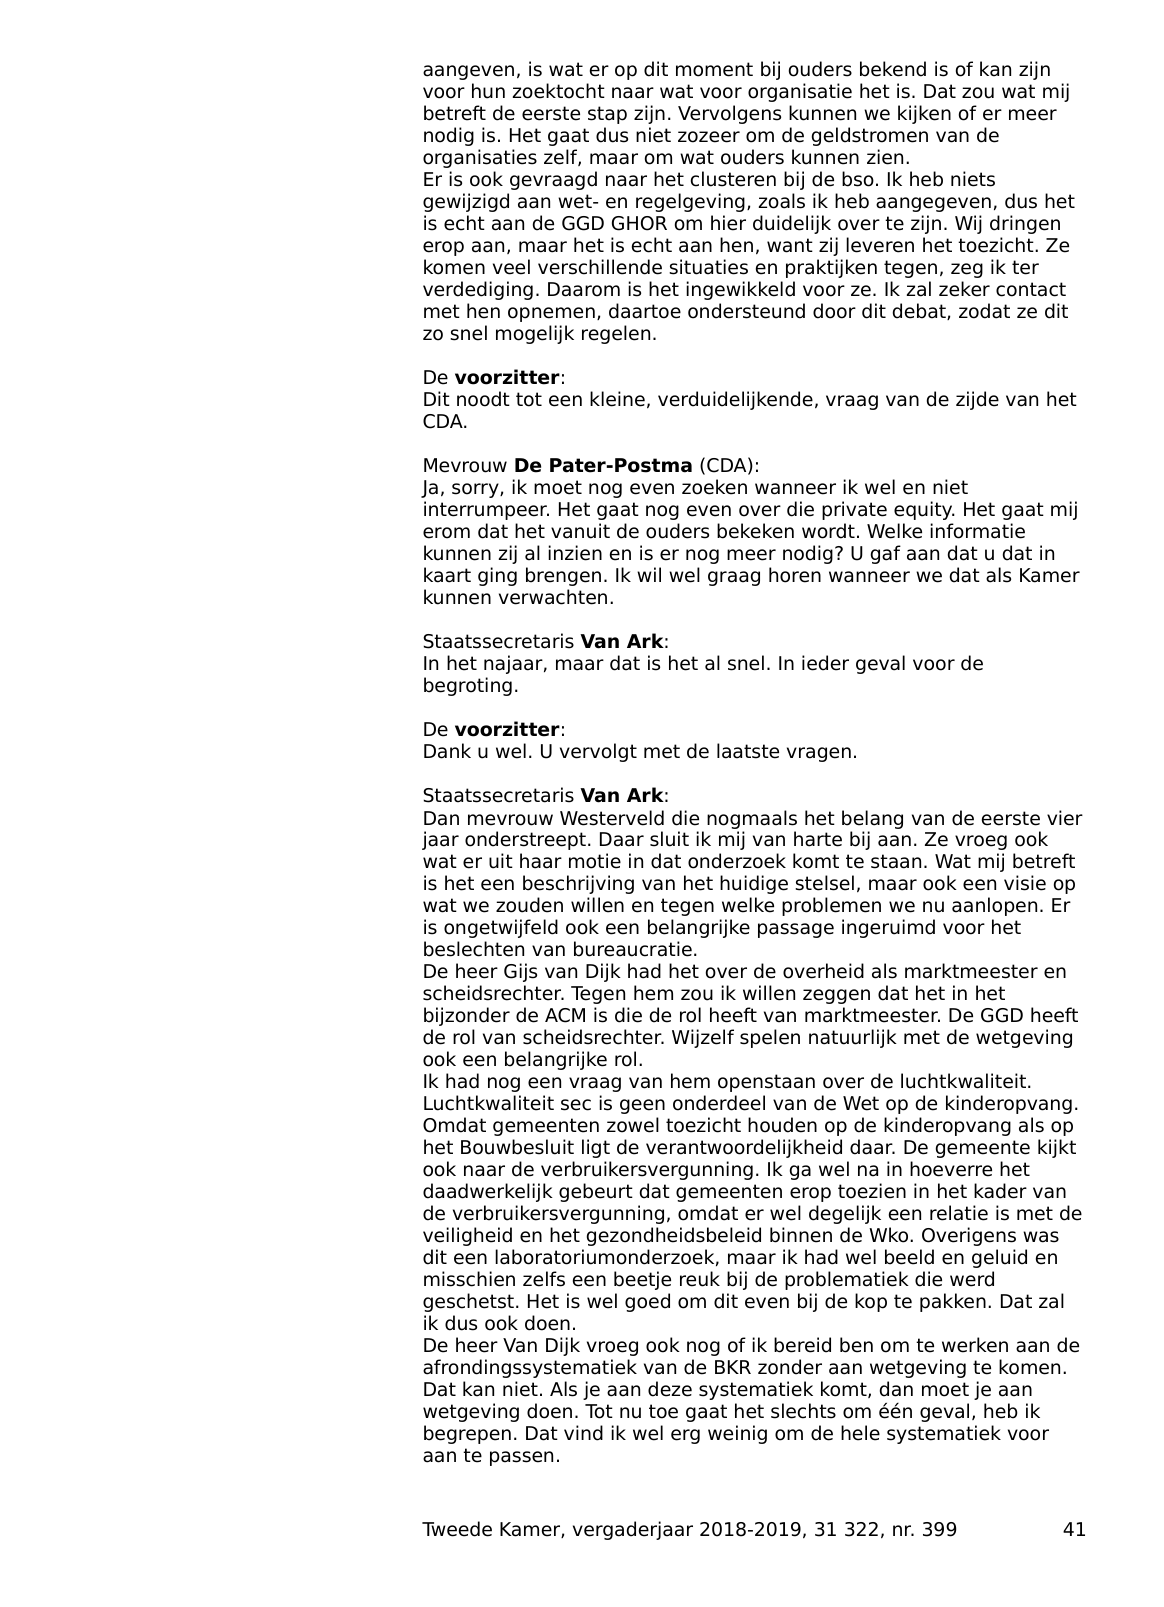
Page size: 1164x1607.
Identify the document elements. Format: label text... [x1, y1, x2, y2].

text Dan mevrouw Westerveld die nogmaals het belang van de eerste vier jaar onderstreept. Daar sluit ik mij van harte bij aan. Ze vroeg ook wat er uit haar motie in dat onderzoek komt te staan. Wat mij betreft is het een beschrijving van het huidige stelsel, maar ook een visie op wat we zouden willen en tegen welke problemen we nu aanlopen. Er is ongetwijfeld ook een belangrijke passage ingeruimd voor het beslechten van bureaucratie. [422, 807, 1087, 961]
text aangeven, is wat er op dit moment bij ouders bekend is of kan zijn voor hun zoektocht naar wat voor organisatie het is. Dat zou wat mij betreft de eerste stap zijn. Vervolgens kunnen we kijken of er meer nodig is. Het gaat dus niet zozeer om de geldstromen van de organisaties zelf, maar om wat ouders kunnen zien. [422, 59, 1087, 169]
text Dit noodt tot een kleine, verduidelijkende, vraag van de zijde van het CDA. [422, 389, 1087, 433]
text Ik had nog een vraag van hem openstaan over de luchtkwaliteit. Luchtkwaliteit sec is geen onderdeel van de Wet op de kinderopvang. Omdat gemeenten zowel toezicht houden op de kinderopvang als op het Bouwbesluit ligt de verantwoordelijkheid daar. De gemeente kijkt ook naar de verbruikersvergunning. Ik ga wel na in hoeverre het daadwerkelijk gebeurt dat gemeenten erop toezien in het kader van de verbruikersvergunning, omdat er wel degelijk een relatie is met de veiligheid en het gezondheidsbeleid binnen de Wko. Overigens was dit een laboratoriumonderzoek, maar ik had wel beeld en geluid en misschien zelfs een beetje reuk bij de problematiek die werd geschetst. Het is wel goed om dit even bij de kop te pakken. Dat zal ik dus ook doen. [422, 1071, 1087, 1335]
text Staatssecretaris Van Ark: [422, 631, 1087, 653]
text De heer Van Dijk vroeg ook nog of ik bereid ben om te werken aan de afrondingssystematiek van de BKR zonder aan wetgeving te komen. Dat kan niet. Als je aan deze systematiek komt, dan moet je aan wetgeving doen. Tot nu toe gaat het slechts om één geval, heb ik begrepen. Dat vind ik wel erg weinig om de hele systematiek voor aan te passen. [422, 1335, 1087, 1467]
text Dank u wel. U vervolgt met de laatste vragen. [422, 741, 1087, 763]
text Mevrouw De Pater-Postma (CDA): [422, 455, 1087, 477]
text In het najaar, maar dat is het al snel. In ieder geval voor de begroting. [422, 653, 1087, 697]
text De voorzitter: [422, 367, 1087, 389]
text Er is ook gevraagd naar het clusteren bij de bso. Ik heb niets gewijzigd aan wet- en regelgeving, zoals ik heb aangegeven, dus het is echt aan de GGD GHOR om hier duidelijk over te zijn. Wij dringen erop aan, maar het is echt aan hen, want zij leveren het toezicht. Ze komen veel verschillende situaties en praktijken tegen, zeg ik ter verdediging. Daarom is het ingewikkeld voor ze. Ik zal zeker contact met hen opnemen, daartoe ondersteund door dit debat, zodat ze dit zo snel mogelijk regelen. [422, 169, 1087, 345]
text De voorzitter: [422, 719, 1087, 741]
text Staatssecretaris Van Ark: [422, 785, 1087, 807]
text De heer Gijs van Dijk had het over de overheid als marktmeester en scheidsrechter. Tegen hem zou ik willen zeggen dat het in het bijzonder de ACM is die de rol heeft van marktmeester. De GGD heeft de rol van scheidsrechter. Wijzelf spelen natuurlijk met de wetgeving ook een belangrijke rol. [422, 961, 1087, 1071]
text Ja, sorry, ik moet nog even zoeken wanneer ik wel en niet interrumpeer. Het gaat nog even over die private equity. Het gaat mij erom dat het vanuit de ouders bekeken wordt. Welke informatie kunnen zij al inzien en is er nog meer nodig? U gaf aan dat u dat in kaart ging brengen. Ik wil wel graag horen wanneer we dat als Kamer kunnen verwachten. [422, 477, 1087, 609]
